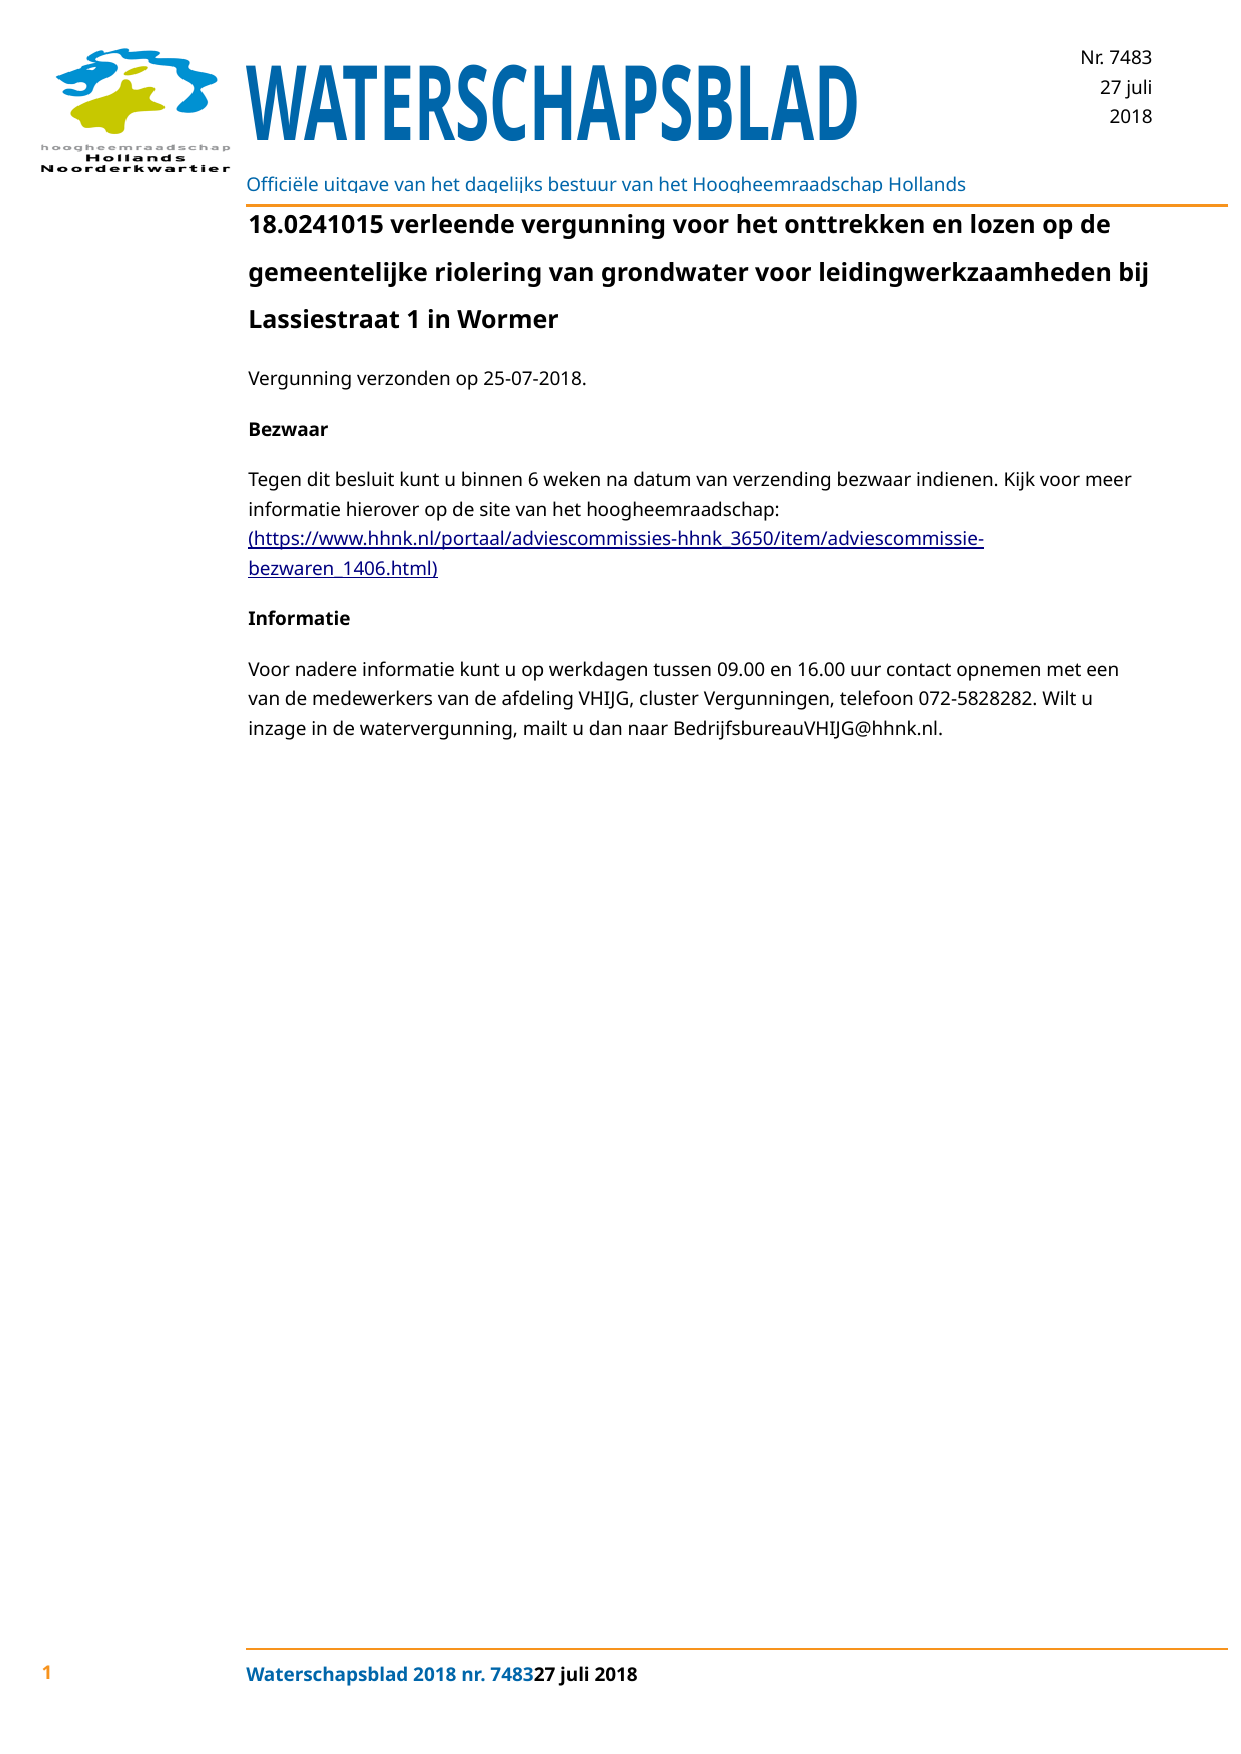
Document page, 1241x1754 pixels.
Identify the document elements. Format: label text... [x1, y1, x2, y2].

text Tegen dit besluit kunt u binnen 6 weken na datum van verzending bezwaar indienen. Kijk voor meer informatie hierover op de site van het hoogheemraadschap: (https://www.hhnk.nl/portaal/adviescommissies-hhnk_3650/item/adviescommissie-bezwaren_1406.html) [248, 466, 1152, 581]
text Bezwaar [248, 416, 1152, 442]
text 18.0241015 verleende vergunning voor het onttrekken en lozen op de gemeentelijke riolering van grondwater voor leidingwerkzaamheden bij Lassiestraat 1 in Wormer [248, 207, 1152, 336]
picture [41, 47, 231, 172]
text Voor nadere informatie kunt u op werkdagen tussen 09.00 en 16.00 uur contact opnemen met een van de medewerkers van de afdeling VHIJG, cluster Vergunningen, telefoon 072-5828282. Wilt u inzage in de watervergunning, mailt u dan naar BedrijfsbureauVHIJG@hhnk.nl. [248, 656, 1152, 741]
text Vergunning verzonden op 25-07-2018. [248, 366, 1152, 391]
text Informatie [248, 606, 1152, 631]
